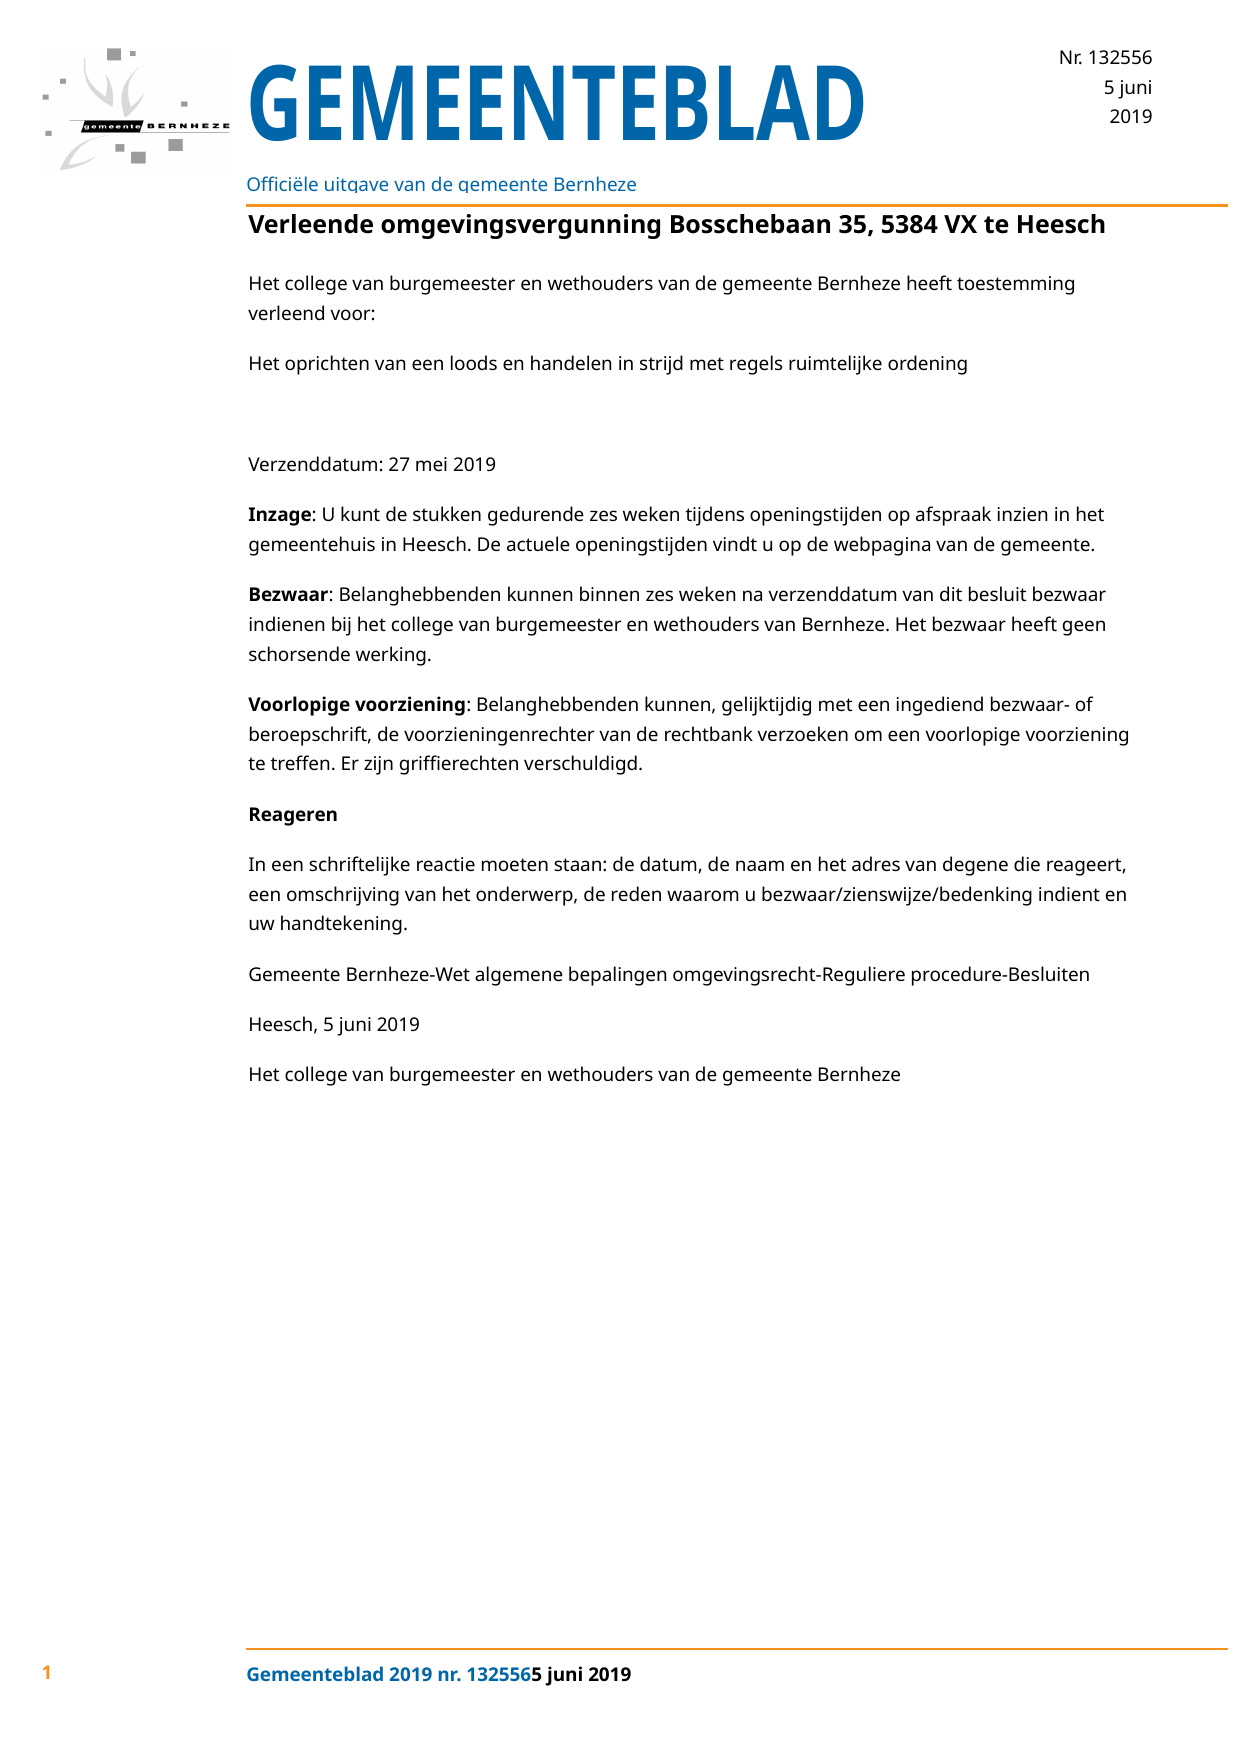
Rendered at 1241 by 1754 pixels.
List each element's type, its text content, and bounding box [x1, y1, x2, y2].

text Verzenddatum: 27 mei 2019 [248, 451, 1152, 477]
text Gemeente Bernheze-Wet algemene bepalingen omgevingsrecht-Reguliere procedure-Besluiten [248, 961, 1152, 986]
text Het college van burgemeester en wethouders van de gemeente Bernheze [248, 1062, 1152, 1087]
text Het oprichten van een loods en handelen in strijd met regels ruimtelijke ordening [248, 350, 1152, 376]
text Reageren [248, 801, 1152, 826]
text Inzage: U kunt de stukken gedurende zes weken tijdens openingstijden op afspraak inzien in het gemeentehuis in Heesch. De actuele openingstijden vindt u op de webpagina van de gemeente. [248, 502, 1152, 557]
text Het college van burgemeester en wethouders van de gemeente Bernheze heeft toestemming verleend voor: [248, 270, 1152, 326]
text Bezwaar: Belanghebbenden kunnen binnen zes weken na verzenddatum van dit besluit bezwaar indienen bij het college van burgemeester en wethouders van Bernheze. Het bezwaar heeft geen schorsende werking. [248, 582, 1152, 666]
text Voorlopige voorziening: Belanghebbenden kunnen, gelijktijdig met een ingediend bezwaar- of beroepschrift, de voorzieningenrechter van de rechtbank verzoeken om een voorlopige voorziening te treffen. Er zijn griffierechten verschuldigd. [248, 691, 1152, 776]
text Verleende omgevingsvergunning Bosschebaan 35, 5384 VX te Heesch [248, 207, 1152, 241]
text In een schriftelijke reactie moeten staan: de datum, de naam en het adres van degene die reageert, een omschrijving van het onderwerp, de reden waarom u bezwaar/zienswijze/bedenking indient en uw handtekening. [248, 851, 1152, 936]
text Heesch, 5 juni 2019 [248, 1011, 1152, 1037]
picture [41, 47, 231, 172]
